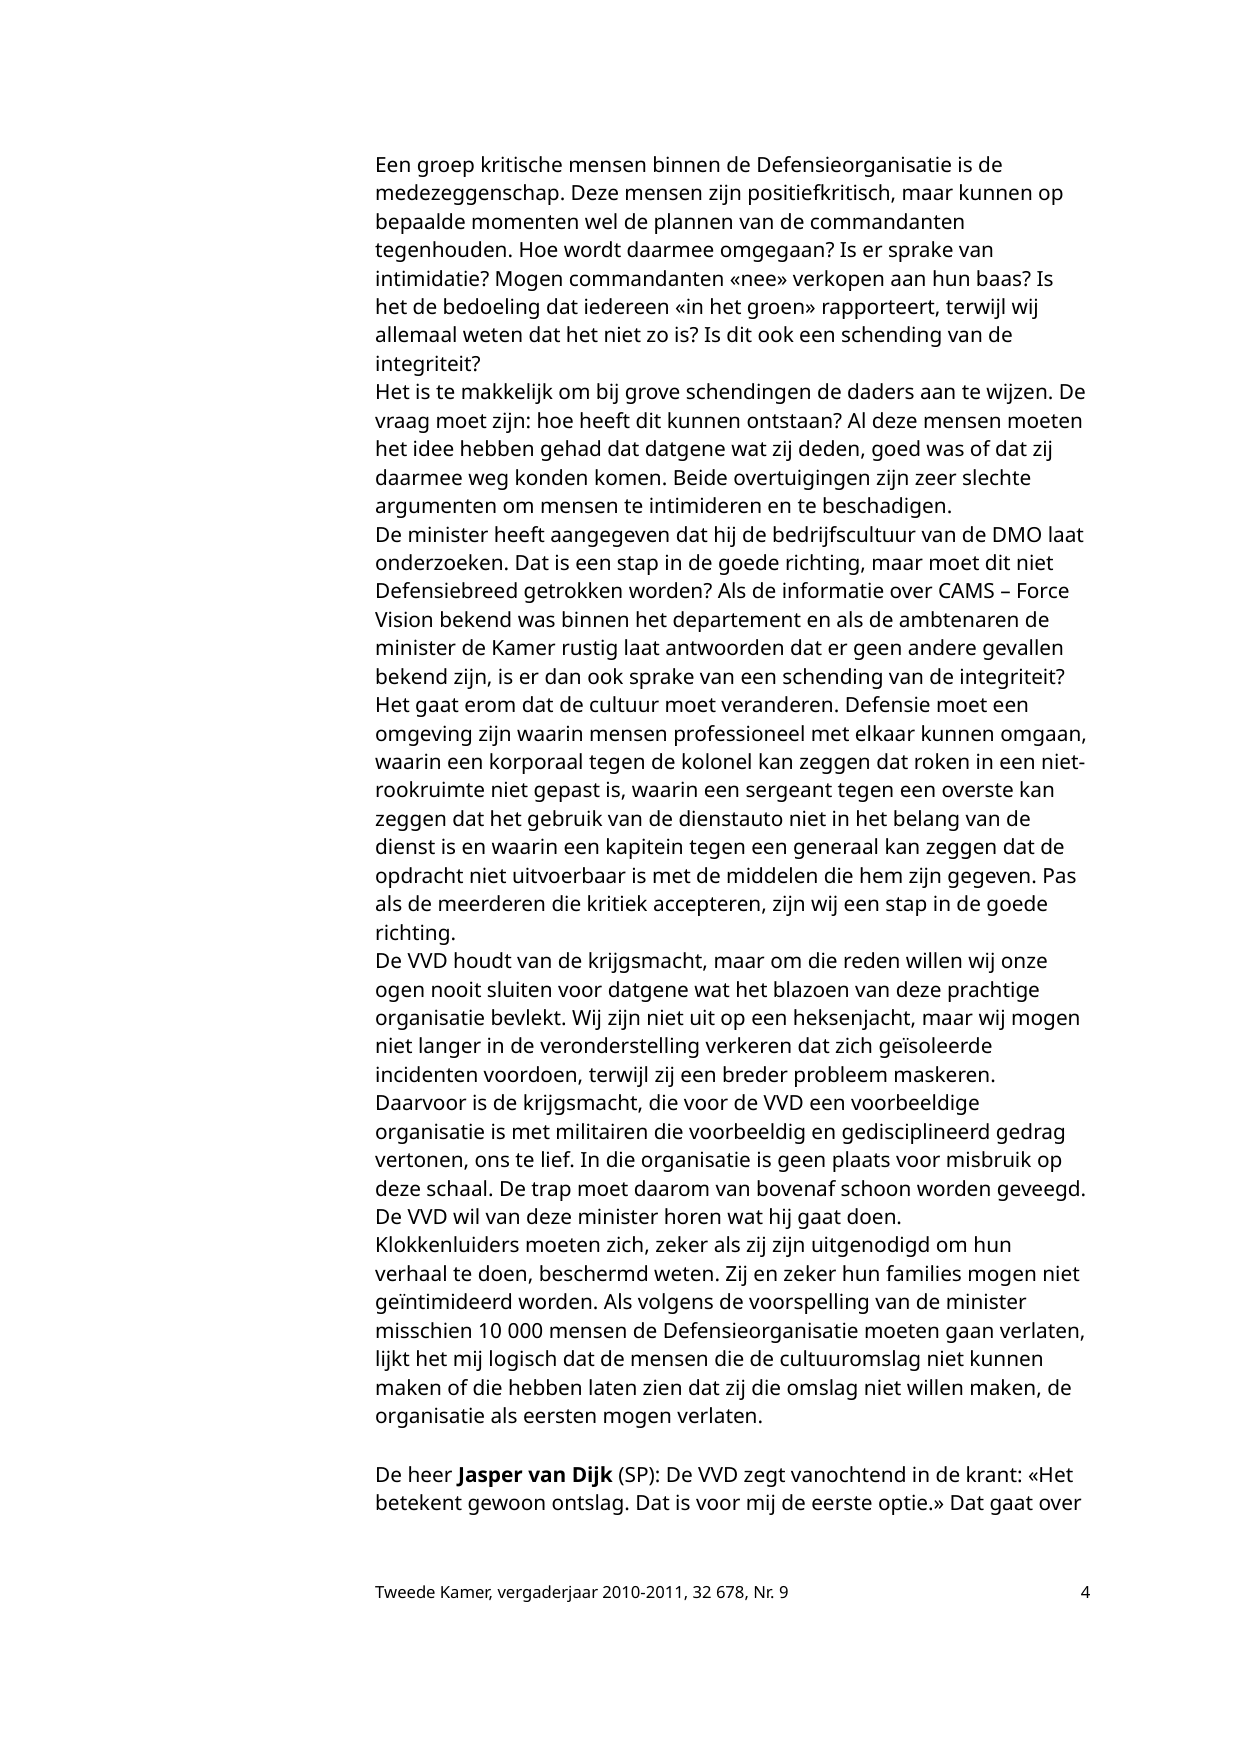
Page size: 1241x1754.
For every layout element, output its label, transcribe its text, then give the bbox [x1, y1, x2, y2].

text Een groep kritische mensen binnen de Defensieorganisatie is de medezeggenschap. Deze mensen zijn positiefkritisch, maar kunnen op bepaalde momenten wel de plannen van de commandanten tegenhouden. Hoe wordt daarmee omgegaan? Is er sprake van intimidatie? Mogen commandanten «nee» verkopen aan hun baas? Is het de bedoeling dat iedereen «in het groen» rapporteert, terwijl wij allemaal weten dat het niet zo is? Is dit ook een schending van de integriteit? [375, 150, 1090, 377]
text Klokkenluiders moeten zich, zeker als zij zijn uitgenodigd om hun verhaal te doen, beschermd weten. Zij en zeker hun families mogen niet geïntimideerd worden. Als volgens de voorspelling van de minister misschien 10 000 mensen de Defensieorganisatie moeten gaan verlaten, lijkt het mij logisch dat de mensen die de cultuuromslag niet kunnen maken of die hebben laten zien dat zij die omslag niet willen maken, de organisatie als eersten mogen verlaten. [375, 1231, 1090, 1430]
text De heer Jasper van Dijk (SP): De VVD zegt vanochtend in de krant: «Het betekent gewoon ontslag. Dat is voor mij de eerste optie.» Dat gaat over [375, 1460, 1090, 1517]
text Het is te makkelijk om bij grove schendingen de daders aan te wijzen. De vraag moet zijn: hoe heeft dit kunnen ontstaan? Al deze mensen moeten het idee hebben gehad dat datgene wat zij deden, goed was of dat zij daarmee weg konden komen. Beide overtuigingen zijn zeer slechte argumenten om mensen te intimideren en te beschadigen. [375, 377, 1090, 520]
text De minister heeft aangegeven dat hij de bedrijfscultuur van de DMO laat onderzoeken. Dat is een stap in de goede richting, maar moet dit niet Defensiebreed getrokken worden? Als de informatie over CAMS – Force Vision bekend was binnen het departement en als de ambtenaren de minister de Kamer rustig laat antwoorden dat er geen andere gevallen bekend zijn, is er dan ook sprake van een schending van de integriteit? Het gaat erom dat de cultuur moet veranderen. Defensie moet een omgeving zijn waarin mensen professioneel met elkaar kunnen omgaan, waarin een korporaal tegen de kolonel kan zeggen dat roken in een niet-rookruimte niet gepast is, waarin een sergeant tegen een overste kan zeggen dat het gebruik van de dienstauto niet in het belang van de dienst is en waarin een kapitein tegen een generaal kan zeggen dat de opdracht niet uitvoerbaar is met de middelen die hem zijn gegeven. Pas als de meerderen die kritiek accepteren, zijn wij een stap in de goede richting. [375, 520, 1090, 946]
text De VVD houdt van de krijgsmacht, maar om die reden willen wij onze ogen nooit sluiten voor datgene wat het blazoen van deze prachtige organisatie bevlekt. Wij zijn niet uit op een heksenjacht, maar wij mogen niet langer in de veronderstelling verkeren dat zich geïsoleerde incidenten voordoen, terwijl zij een breder probleem maskeren. Daarvoor is de krijgsmacht, die voor de VVD een voorbeeldige organisatie is met militairen die voorbeeldig en gedisciplineerd gedrag vertonen, ons te lief. In die organisatie is geen plaats voor misbruik op deze schaal. De trap moet daarom van bovenaf schoon worden geveegd. De VVD wil van deze minister horen wat hij gaat doen. [375, 946, 1090, 1231]
